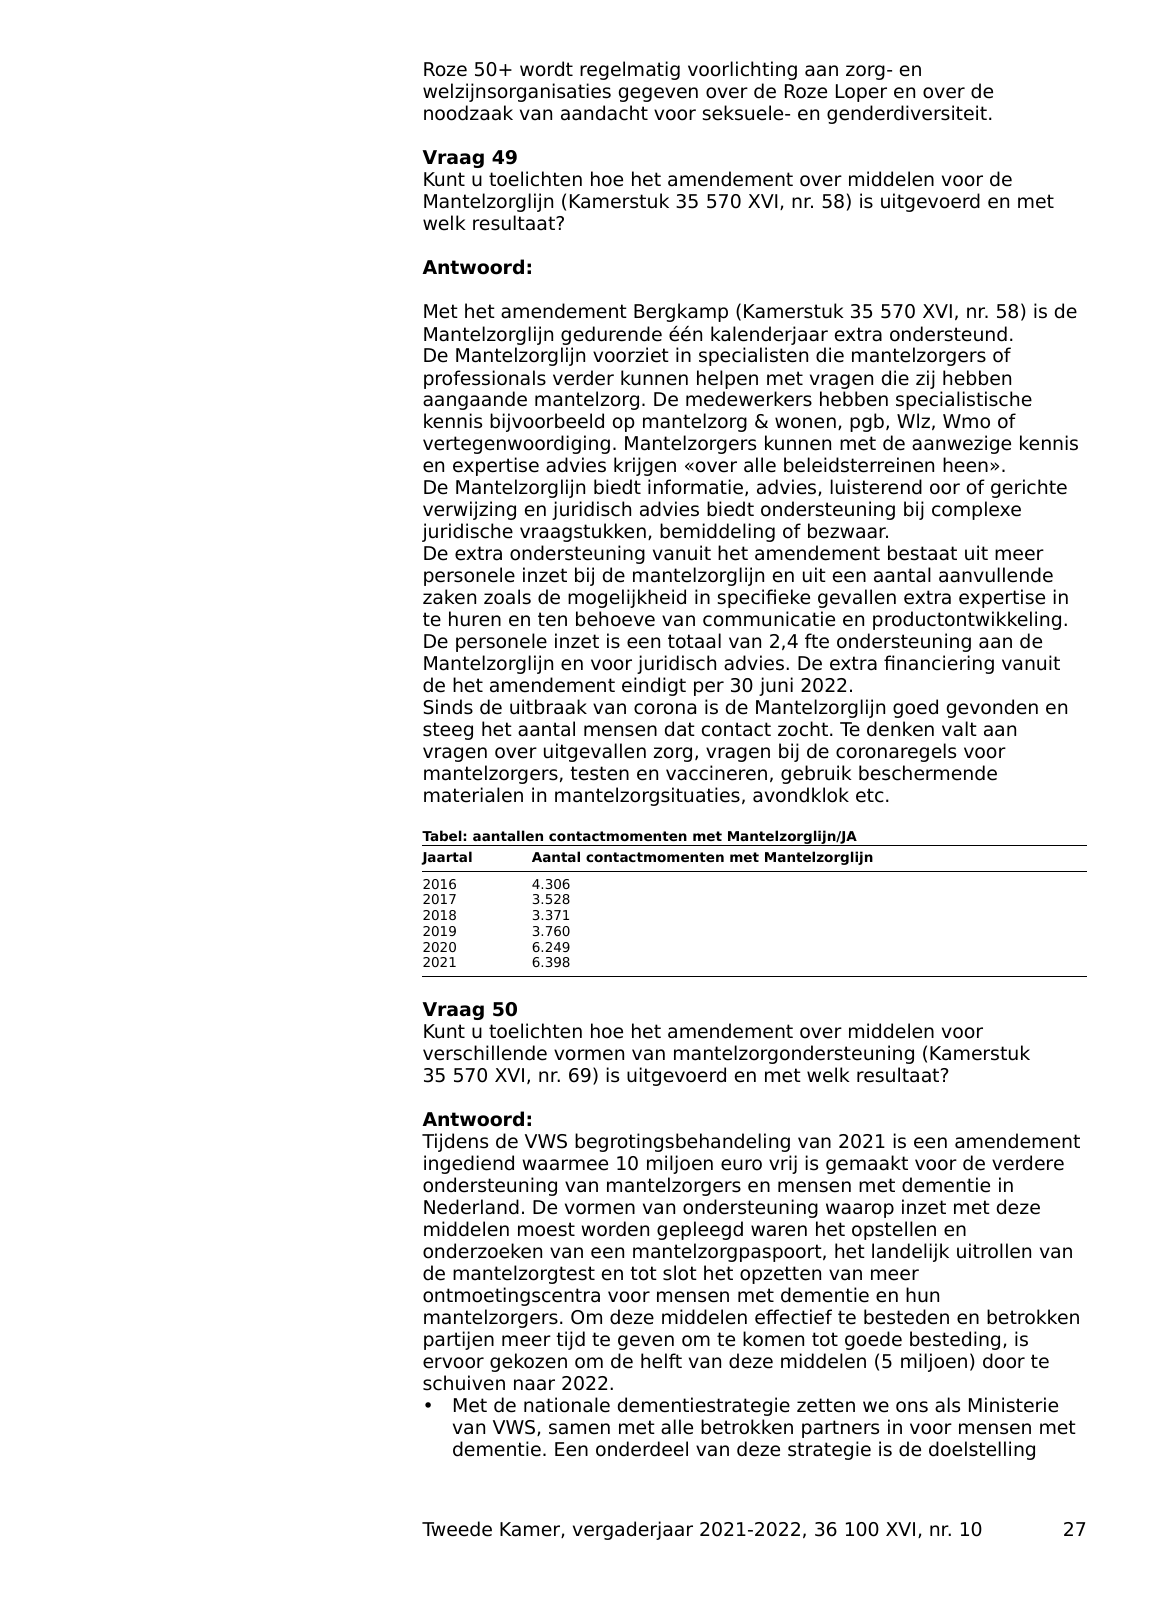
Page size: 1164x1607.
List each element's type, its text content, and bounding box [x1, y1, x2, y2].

text De extra ondersteuning vanuit het amendement bestaat uit meer personele inzet bij de mantelzorglijn en uit een aantal aanvullende zaken zoals de mogelijkheid in specifieke gevallen extra expertise in te huren en ten behoeve van communicatie en productontwikkeling. De personele inzet is een totaal van 2,4 fte ondersteuning aan de Mantelzorglijn en voor juridisch advies. De extra financiering vanuit de het amendement eindigt per 30 juni 2022. [422, 543, 1087, 697]
table_cell 2017 [422, 892, 526, 908]
text Tijdens de VWS begrotingsbehandeling van 2021 is een amendement ingediend waarmee 10 miljoen euro vrij is gemaakt voor de verdere ondersteuning van mantelzorgers en mensen met dementie in Nederland. De vormen van ondersteuning waarop inzet met deze middelen moest worden gepleegd waren het opstellen en onderzoeken van een mantelzorgpaspoort, het landelijk uitrollen van de mantelzorgtest en tot slot het opzetten van meer ontmoetingscentra voor mensen met dementie en hun mantelzorgers. Om deze middelen effectief te besteden en betrokken partijen meer tijd te geven om te komen tot goede besteding, is ervoor gekozen om de helft van deze middelen (5 miljoen) door te schuiven naar 2022. [422, 1131, 1087, 1394]
table_header Tabel: aantallen contactmomenten met Mantelzorglijn/JA [422, 829, 1087, 844]
table_cell 6.398 [526, 955, 1087, 976]
text Roze 50+ wordt regelmatig voorlichting aan zorg- en welzijnsorganisaties gegeven over de Roze Loper en over de noodzaak van aandacht voor seksuele- en genderdiversiteit. [422, 59, 1087, 125]
table_cell 3.528 [526, 892, 1087, 908]
table_cell 4.306 [526, 872, 1087, 892]
table_cell 3.760 [526, 924, 1087, 939]
text Sinds de uitbraak van corona is de Mantelzorglijn goed gevonden en steeg het aantal mensen dat contact zocht. Te denken valt aan vragen over uitgevallen zorg, vragen bij de coronaregels voor mantelzorgers, testen en vaccineren, gebruik beschermende materialen in mantelzorgsituaties, avondklok etc. [422, 697, 1087, 807]
text Kunt u toelichten hoe het amendement over middelen voor verschillende vormen van mantelzorgondersteuning (Kamerstuk 35 570 XVI, nr. 69) is uitgevoerd en met welk resultaat? [422, 1021, 1087, 1087]
table_cell 2019 [422, 924, 526, 939]
table_cell 2016 [422, 872, 526, 892]
table_cell Jaartal [422, 846, 526, 871]
subtitle Antwoord: [422, 257, 1087, 279]
subtitle Vraag 50 [422, 999, 1087, 1021]
table_cell 6.249 [526, 939, 1087, 955]
text • Met de nationale dementiestrategie zetten we ons als Ministerie van VWS, samen met alle betrokken partners in voor mensen met dementie. Een onderdeel van deze strategie is de doelstelling [422, 1394, 1087, 1461]
table_cell 3.371 [526, 908, 1087, 924]
table_cell 2020 [422, 939, 526, 955]
table_cell 2018 [422, 908, 526, 924]
table_cell 2021 [422, 955, 526, 976]
text Met het amendement Bergkamp (Kamerstuk 35 570 XVI, nr. 58) is de Mantelzorglijn gedurende één kalenderjaar extra ondersteund. [422, 301, 1087, 345]
subtitle Vraag 49 [422, 147, 1087, 169]
text De Mantelzorglijn voorziet in specialisten die mantelzorgers of professionals verder kunnen helpen met vragen die zij hebben aangaande mantelzorg. De medewerkers hebben specialistische kennis bijvoorbeeld op mantelzorg & wonen, pgb, Wlz, Wmo of vertegenwoordiging. Mantelzorgers kunnen met de aanwezige kennis en expertise advies krijgen «over alle beleidsterreinen heen». [422, 345, 1087, 477]
text De Mantelzorglijn biedt informatie, advies, luisterend oor of gerichte verwijzing en juridisch advies biedt ondersteuning bij complexe juridische vraagstukken, bemiddeling of bezwaar. [422, 477, 1087, 543]
subtitle Antwoord: [422, 1109, 1087, 1131]
text Kunt u toelichten hoe het amendement over middelen voor de Mantelzorglijn (Kamerstuk 35 570 XVI, nr. 58) is uitgevoerd en met welk resultaat? [422, 169, 1087, 235]
table_cell Aantal contactmomenten met Mantelzorglijn [526, 846, 1087, 871]
